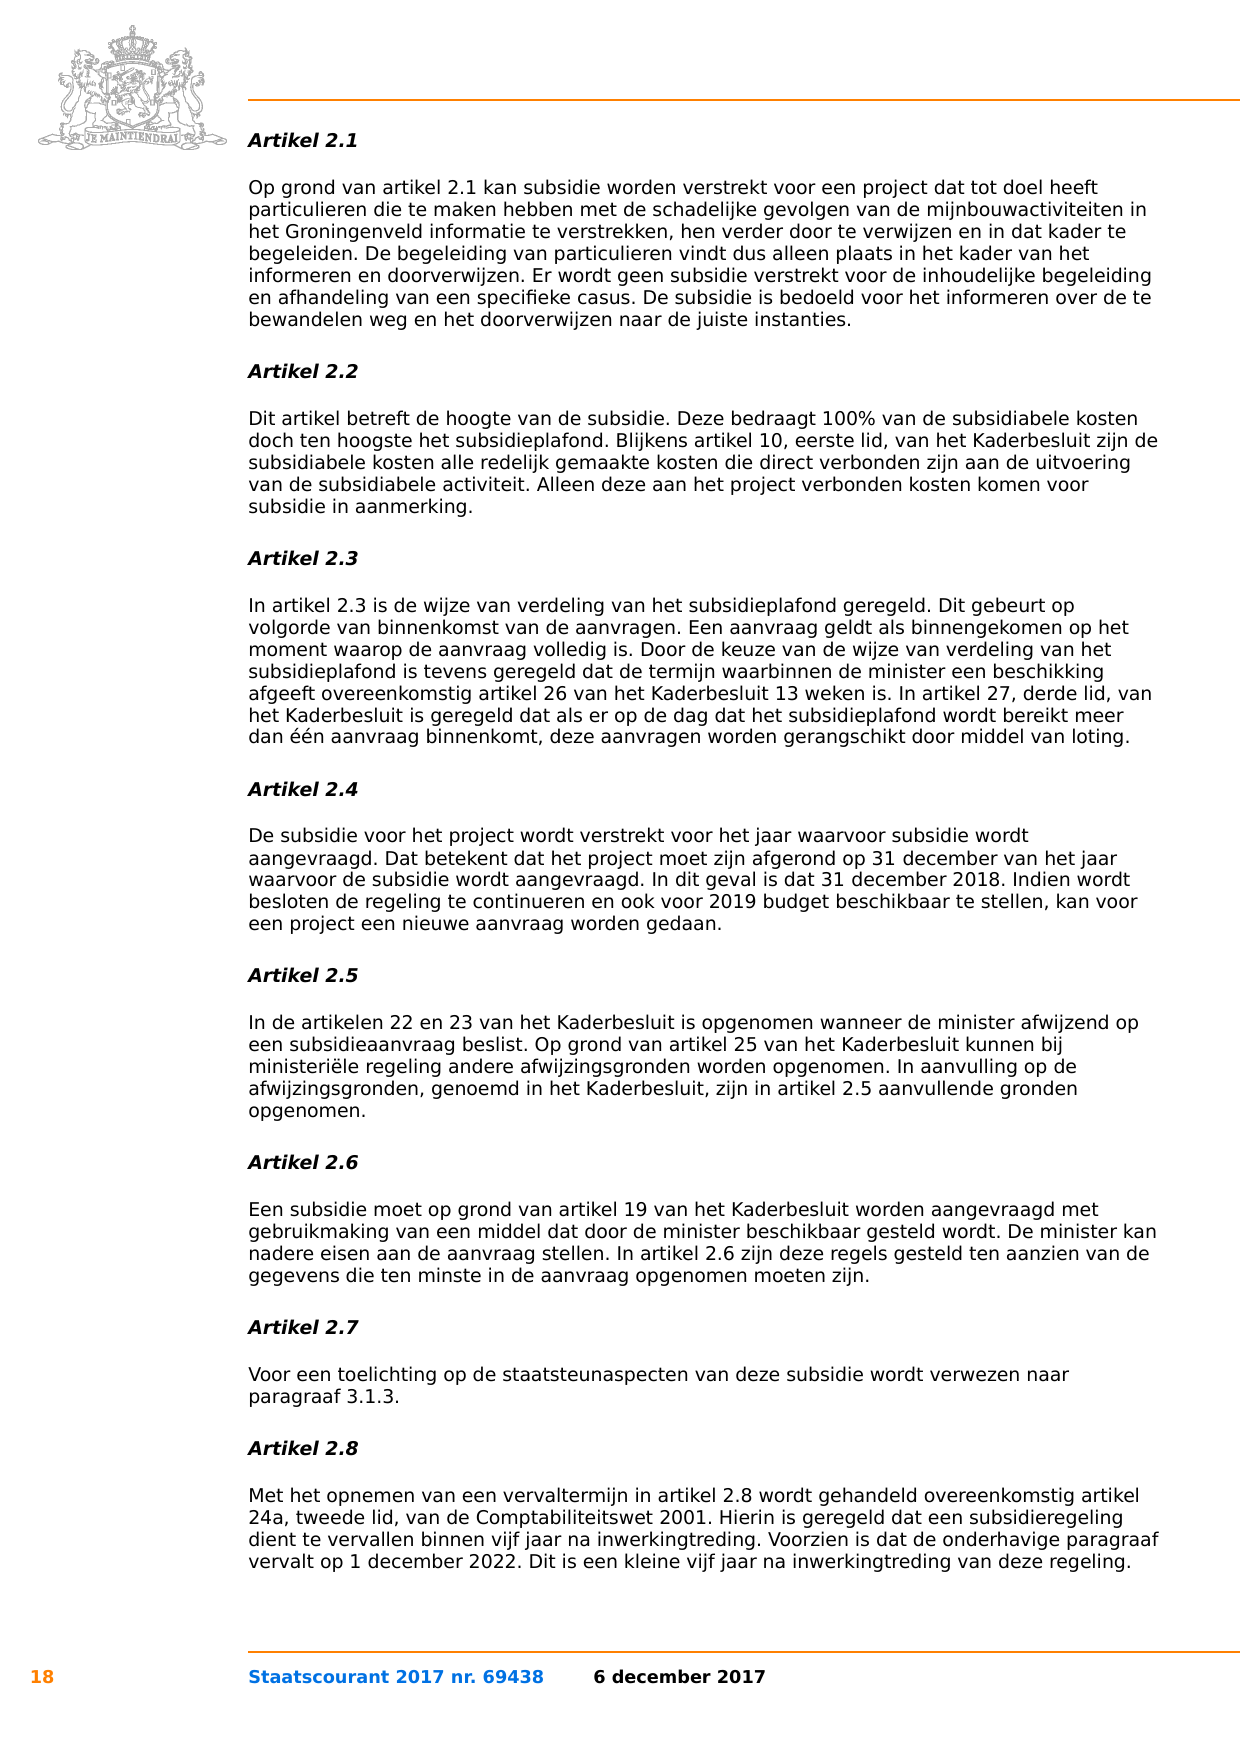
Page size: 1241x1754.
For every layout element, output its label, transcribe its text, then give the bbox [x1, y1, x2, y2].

text Met het opnemen van een vervaltermijn in artikel 2.8 wordt gehandeld overeenkomstig artikel 24a, tweede lid, van de Comptabiliteitswet 2001. Hierin is geregeld dat een subsidieregeling dient te vervallen binnen vijf jaar na inwerkingtreding. Voorzien is dat de onderhavige paragraaf vervalt op 1 december 2022. Dit is een kleine vijf jaar na inwerkingtreding van deze regeling. [248, 1485, 1163, 1573]
text Een subsidie moet op grond van artikel 19 van het Kaderbesluit worden aangevraagd met gebruikmaking van een middel dat door de minister beschikbaar gesteld wordt. De minister kan nadere eisen aan de aanvraag stellen. In artikel 2.6 zijn deze regels gesteld ten aanzien van de gegevens die ten minste in de aanvraag opgenomen moeten zijn. [248, 1199, 1163, 1287]
subtitle Artikel 2.2 [248, 361, 1163, 383]
text De subsidie voor het project wordt verstrekt voor het jaar waarvoor subsidie wordt aangevraagd. Dat betekent dat het project moet zijn afgerond op 31 december van het jaar waarvoor de subsidie wordt aangevraagd. In dit geval is dat 31 december 2018. Indien wordt besloten de regeling te continueren en ook voor 2019 budget beschikbaar te stellen, kan voor een project een nieuwe aanvraag worden gedaan. [248, 825, 1163, 935]
text In artikel 2.3 is de wijze van verdeling van het subsidieplafond geregeld. Dit gebeurt op volgorde van binnenkomst van de aanvragen. Een aanvraag geldt als binnengekomen op het moment waarop de aanvraag volledig is. Door de keuze van de wijze van verdeling van het subsidieplafond is tevens geregeld dat de termijn waarbinnen de minister een beschikking afgeeft overeenkomstig artikel 26 van het Kaderbesluit 13 weken is. In artikel 27, derde lid, van het Kaderbesluit is geregeld dat als er op de dag dat het subsidieplafond wordt bereikt meer dan één aanvraag binnenkomt, deze aanvragen worden gerangschikt door middel van loting. [248, 594, 1163, 748]
subtitle Artikel 2.8 [248, 1438, 1163, 1460]
text In de artikelen 22 en 23 van het Kaderbesluit is opgenomen wanneer de minister afwijzend op een subsidieaanvraag beslist. Op grond van artikel 25 van het Kaderbesluit kunnen bij ministeriële regeling andere afwijzingsgronden worden opgenomen. In aanvulling op de afwijzingsgronden, genoemd in het Kaderbesluit, zijn in artikel 2.5 aanvullende gronden opgenomen. [248, 1012, 1163, 1122]
text Voor een toelichting op de staatsteunaspecten van deze subsidie wordt verwezen naar paragraaf 3.1.3. [248, 1364, 1163, 1408]
subtitle Artikel 2.6 [248, 1152, 1163, 1174]
subtitle Artikel 2.1 [248, 130, 1163, 152]
subtitle Artikel 2.5 [248, 965, 1163, 987]
text Op grond van artikel 2.1 kan subsidie worden verstrekt voor een project dat tot doel heeft particulieren die te maken hebben met de schadelijke gevolgen van de mijnbouwactiviteiten in het Groningenveld informatie te verstrekken, hen verder door te verwijzen en in dat kader te begeleiden. De begeleiding van particulieren vindt dus alleen plaats in het kader van het informeren en doorverwijzen. Er wordt geen subsidie verstrekt voor de inhoudelijke begeleiding en afhandeling van een specifieke casus. De subsidie is bedoeld voor het informeren over de te bewandelen weg en het doorverwijzen naar de juiste instanties. [248, 177, 1163, 331]
subtitle Artikel 2.4 [248, 778, 1163, 800]
subtitle Artikel 2.7 [248, 1317, 1163, 1339]
subtitle Artikel 2.3 [248, 548, 1163, 569]
picture [38, 25, 227, 150]
text Dit artikel betreft de hoogte van de subsidie. Deze bedraagt 100% van de subsidiabele kosten doch ten hoogste het subsidieplafond. Blijkens artikel 10, eerste lid, van het Kaderbesluit zijn de subsidiabele kosten alle redelijk gemaakte kosten die direct verbonden zijn aan de uitvoering van de subsidiabele activiteit. Alleen deze aan het project verbonden kosten komen voor subsidie in aanmerking. [248, 408, 1163, 518]
